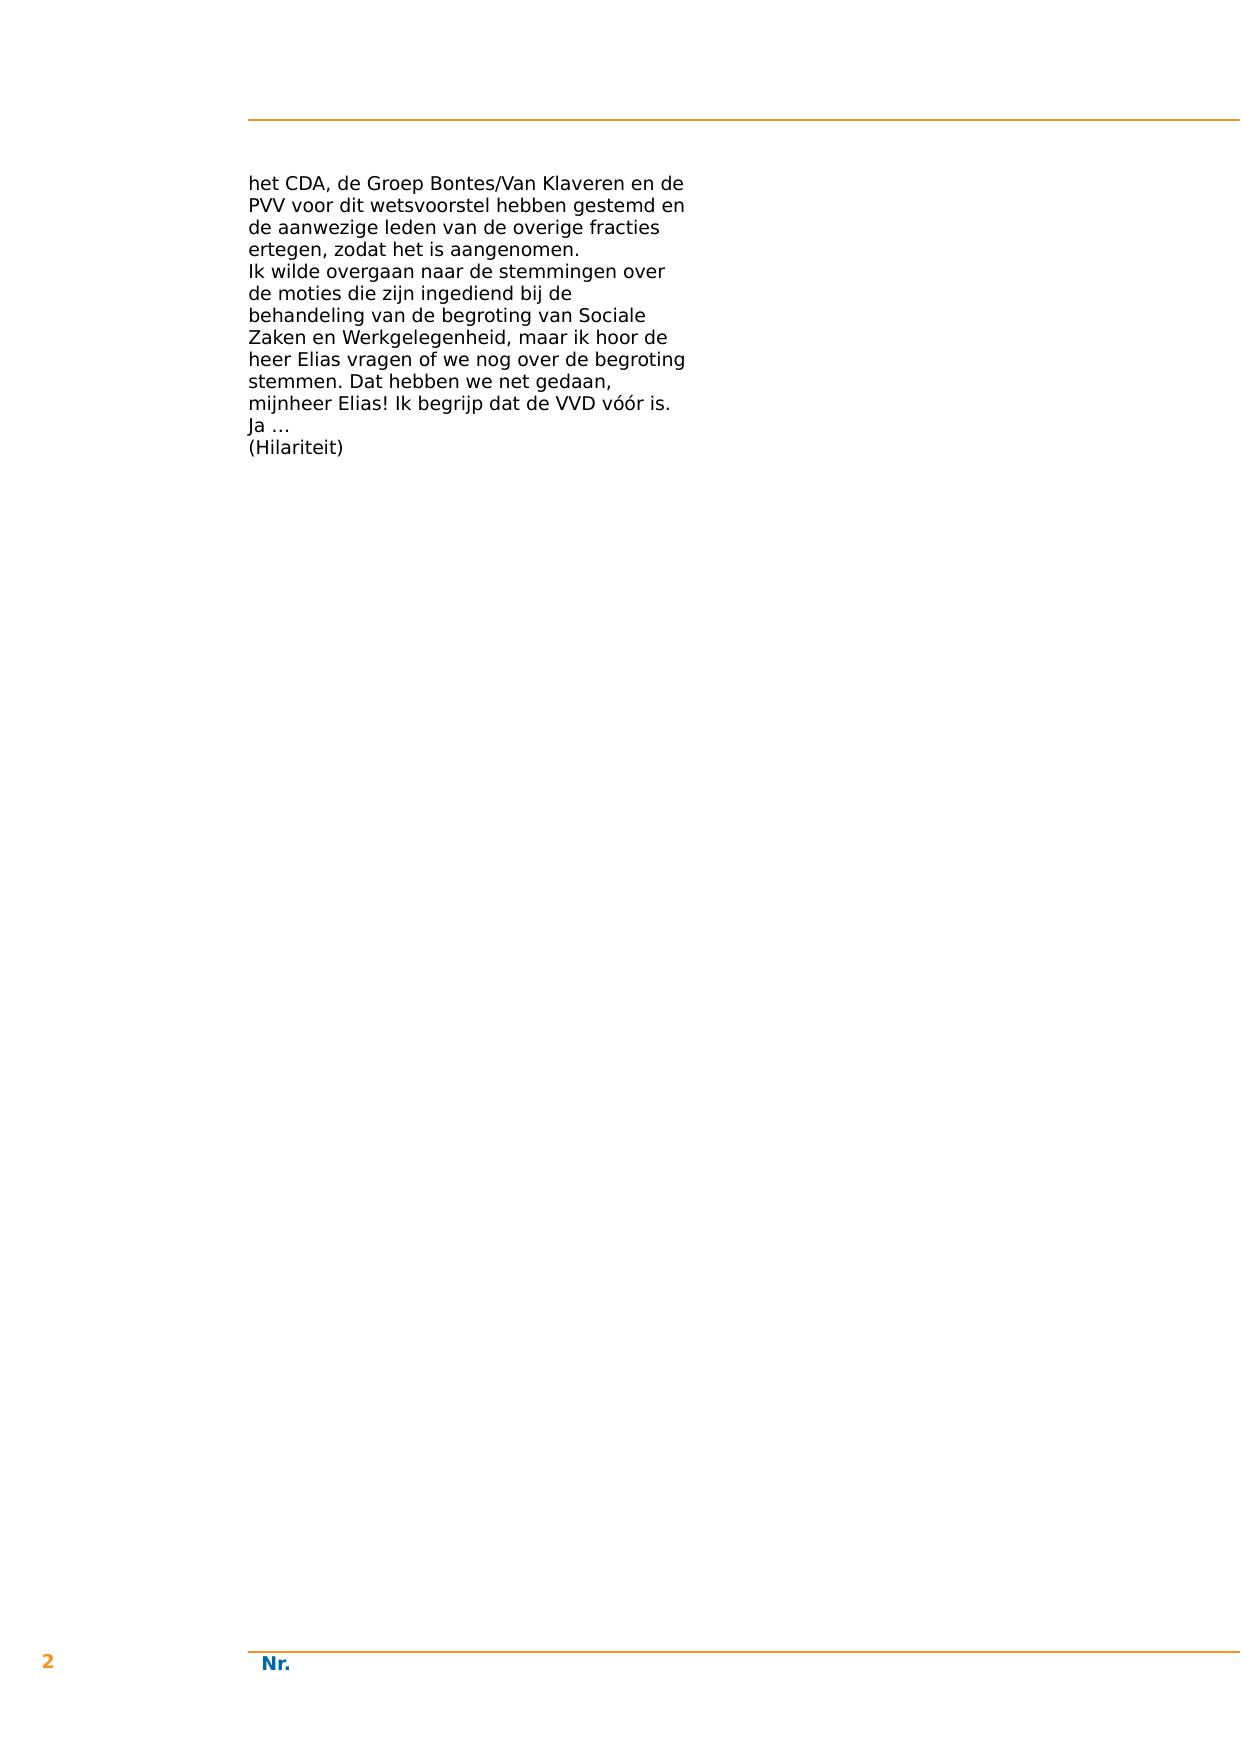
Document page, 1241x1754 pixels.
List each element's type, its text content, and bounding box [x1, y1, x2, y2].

text het CDA, de Groep Bontes/Van Klaveren en de PVV voor dit wetsvoorstel hebben gestemd en de aanwezige leden van de overige fracties ertegen, zodat het is aangenomen. [248, 173, 691, 261]
text Ik wilde overgaan naar de stemmingen over de moties die zijn ingediend bij de behandeling van de begroting van Sociale Zaken en Werkgelegenheid, maar ik hoor de heer Elias vragen of we nog over de begroting stemmen. Dat hebben we net gedaan, mijnheer Elias! Ik begrijp dat de VVD vóór is. Ja … [248, 261, 691, 437]
text (Hilariteit) [248, 437, 691, 458]
